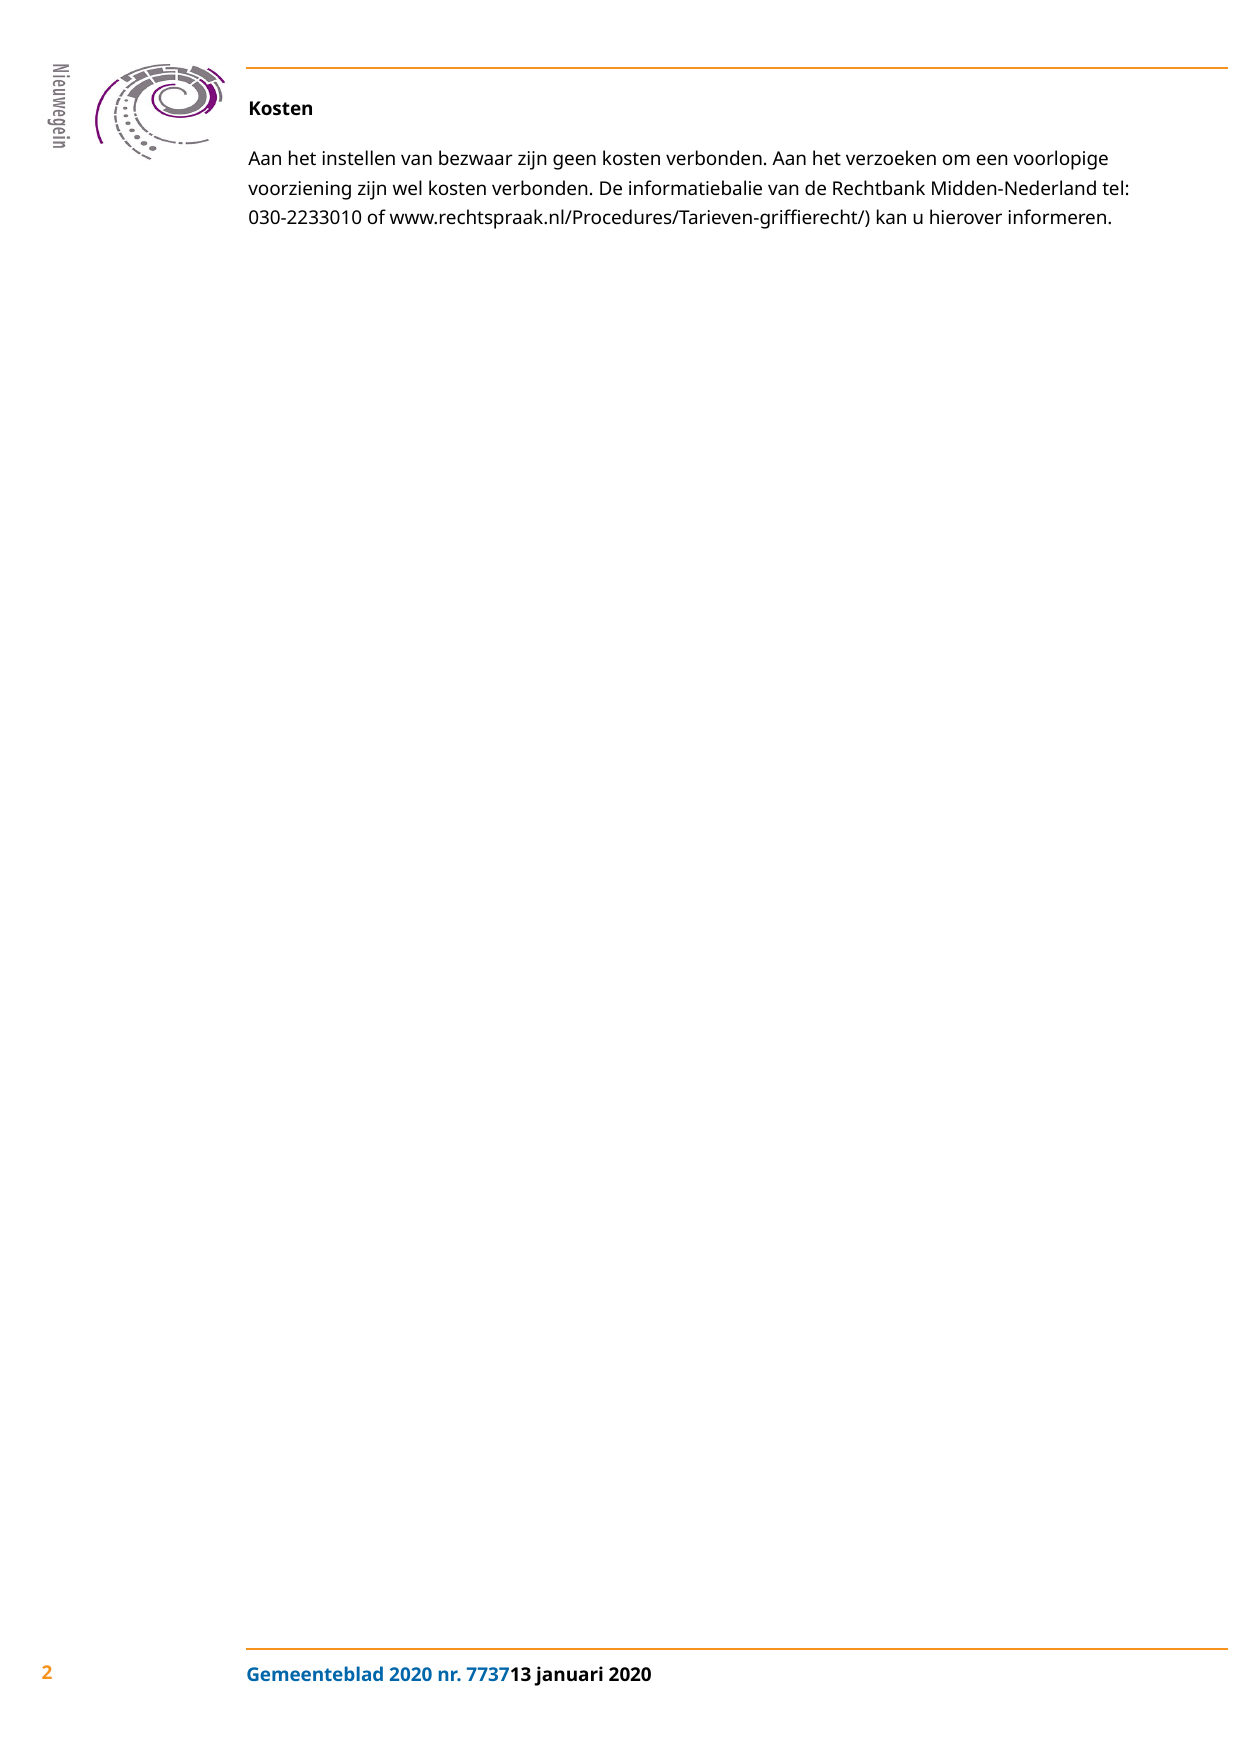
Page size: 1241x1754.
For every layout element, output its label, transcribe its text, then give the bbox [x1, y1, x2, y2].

text Aan het instellen van bezwaar zijn geen kosten verbonden. Aan het verzoeken om een voorlopige voorziening zijn wel kosten verbonden. De informatiebalie van de Rechtbank Midden-Nederland tel: 030-2233010 of www.rechtspraak.nl/Procedures/Tarieven-griffierecht/) kan u hierover informeren. [248, 145, 1152, 230]
text Kosten [248, 95, 1152, 121]
picture [41, 47, 231, 172]
